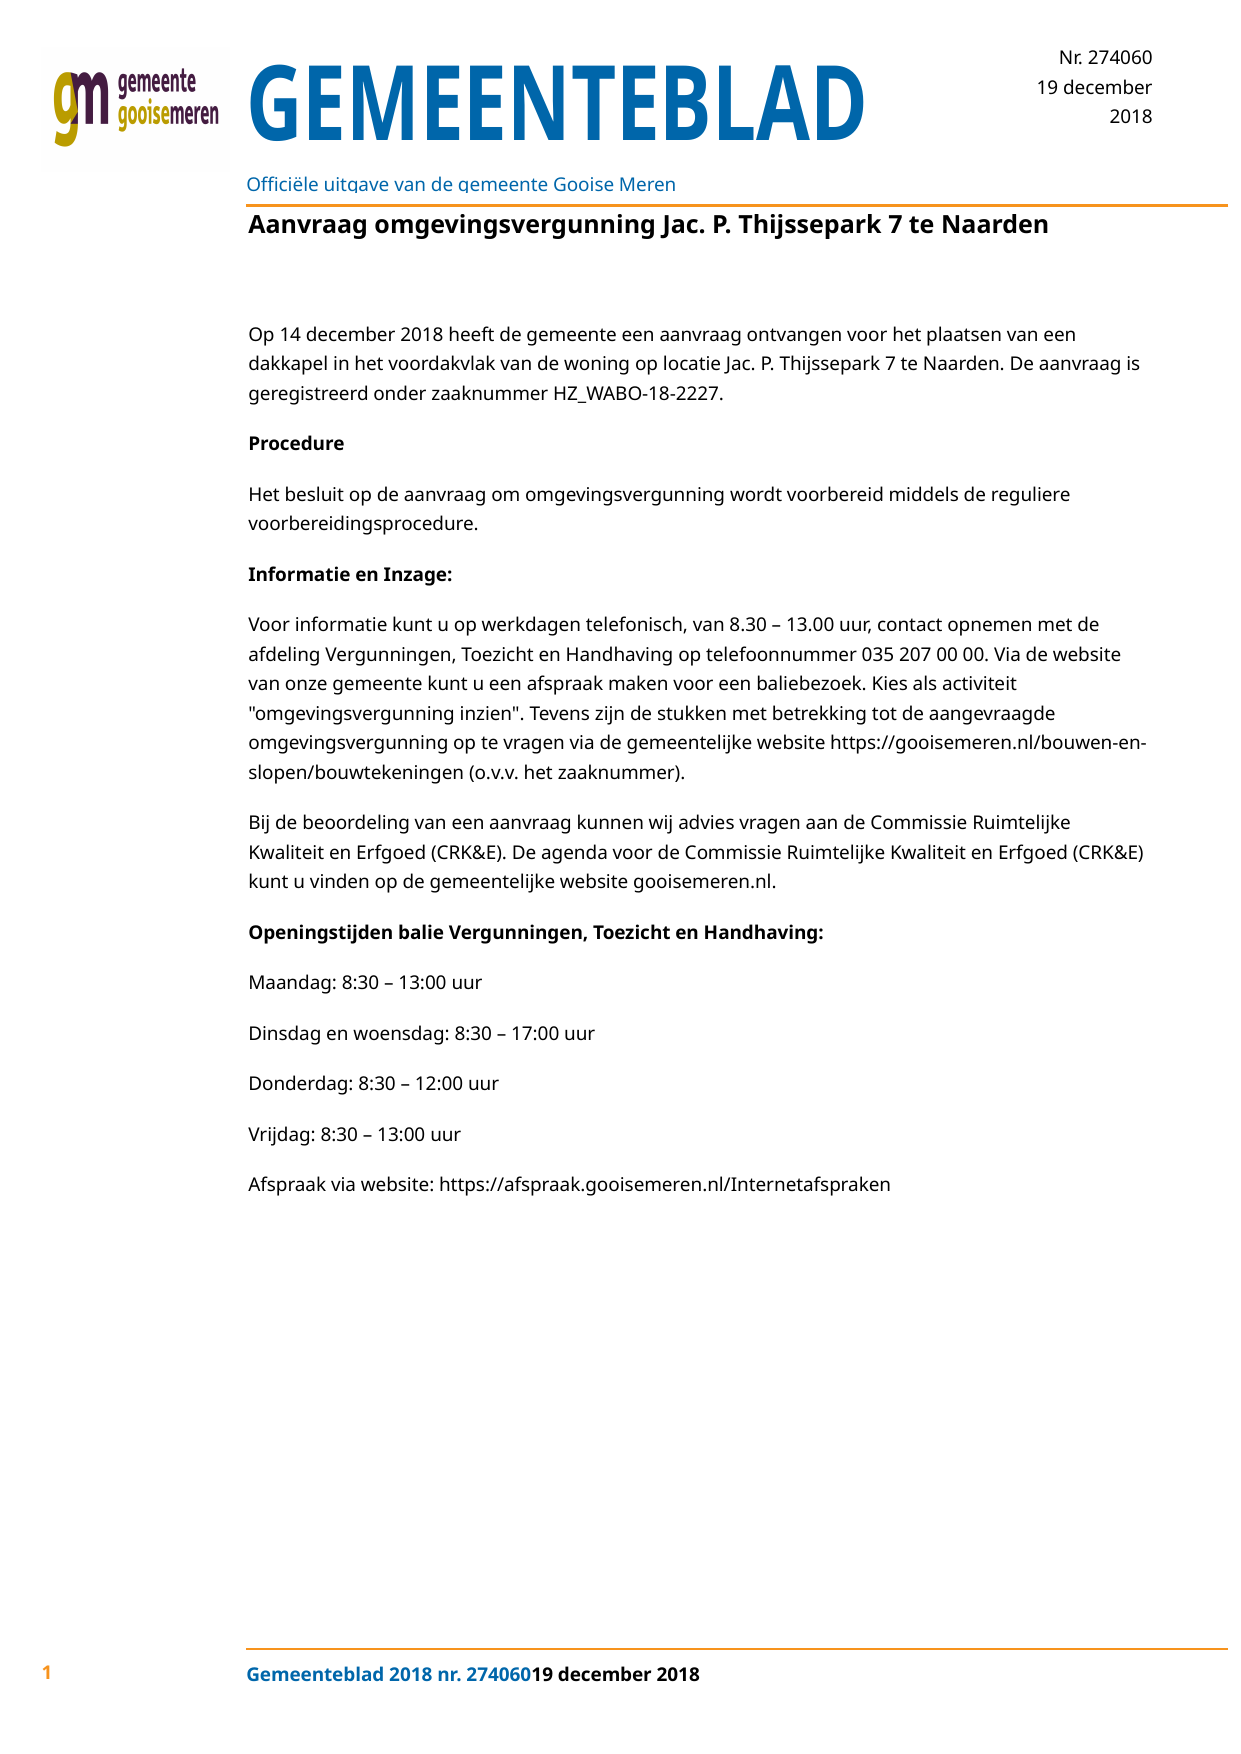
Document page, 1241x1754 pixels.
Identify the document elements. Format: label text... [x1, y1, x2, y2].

text Voor informatie kunt u op werkdagen telefonisch, van 8.30 – 13.00 uur, contact opnemen met de afdeling Vergunningen, Toezicht en Handhaving op telefoonnummer 035 207 00 00. Via de website van onze gemeente kunt u een afspraak maken voor een baliebezoek. Kies als activiteit "omgevingsvergunning inzien". Tevens zijn de stukken met betrekking tot de aangevraagde omgevingsvergunning op te vragen via de gemeentelijke website https://gooisemeren.nl/bouwen-en-slopen/bouwtekeningen (o.v.v. het zaaknummer). [248, 611, 1152, 785]
text Openingstijden balie Vergunningen, Toezicht en Handhaving: [248, 919, 1152, 945]
text Informatie en Inzage: [248, 561, 1152, 586]
text Afspraak via website: https://afspraak.gooisemeren.nl/Internetafspraken [248, 1171, 1152, 1197]
picture [41, 47, 231, 172]
text Maandag: 8:30 – 13:00 uur [248, 969, 1152, 995]
text Bij de beoordeling van een aanvraag kunnen wij advies vragen aan de Commissie Ruimtelijke Kwaliteit en Erfgoed (CRK&E). De agenda voor de Commissie Ruimtelijke Kwaliteit en Erfgoed (CRK&E) kunt u vinden op de gemeentelijke website gooisemeren.nl. [248, 809, 1152, 894]
text Dinsdag en woensdag: 8:30 – 17:00 uur [248, 1020, 1152, 1046]
text Op 14 december 2018 heeft de gemeente een aanvraag ontvangen voor het plaatsen van een dakkapel in het voordakvlak van de woning op locatie Jac. P. Thijssepark 7 te Naarden. De aanvraag is geregistreerd onder zaaknummer HZ_WABO-18-2227. [248, 321, 1152, 406]
text Het besluit op de aanvraag om omgevingsvergunning wordt voorbereid middels de reguliere voorbereidingsprocedure. [248, 481, 1152, 536]
text Vrijdag: 8:30 – 13:00 uur [248, 1121, 1152, 1146]
text Donderdag: 8:30 – 12:00 uur [248, 1070, 1152, 1096]
text Aanvraag omgevingsvergunning Jac. P. Thijssepark 7 te Naarden [248, 207, 1152, 241]
text Procedure [248, 430, 1152, 456]
